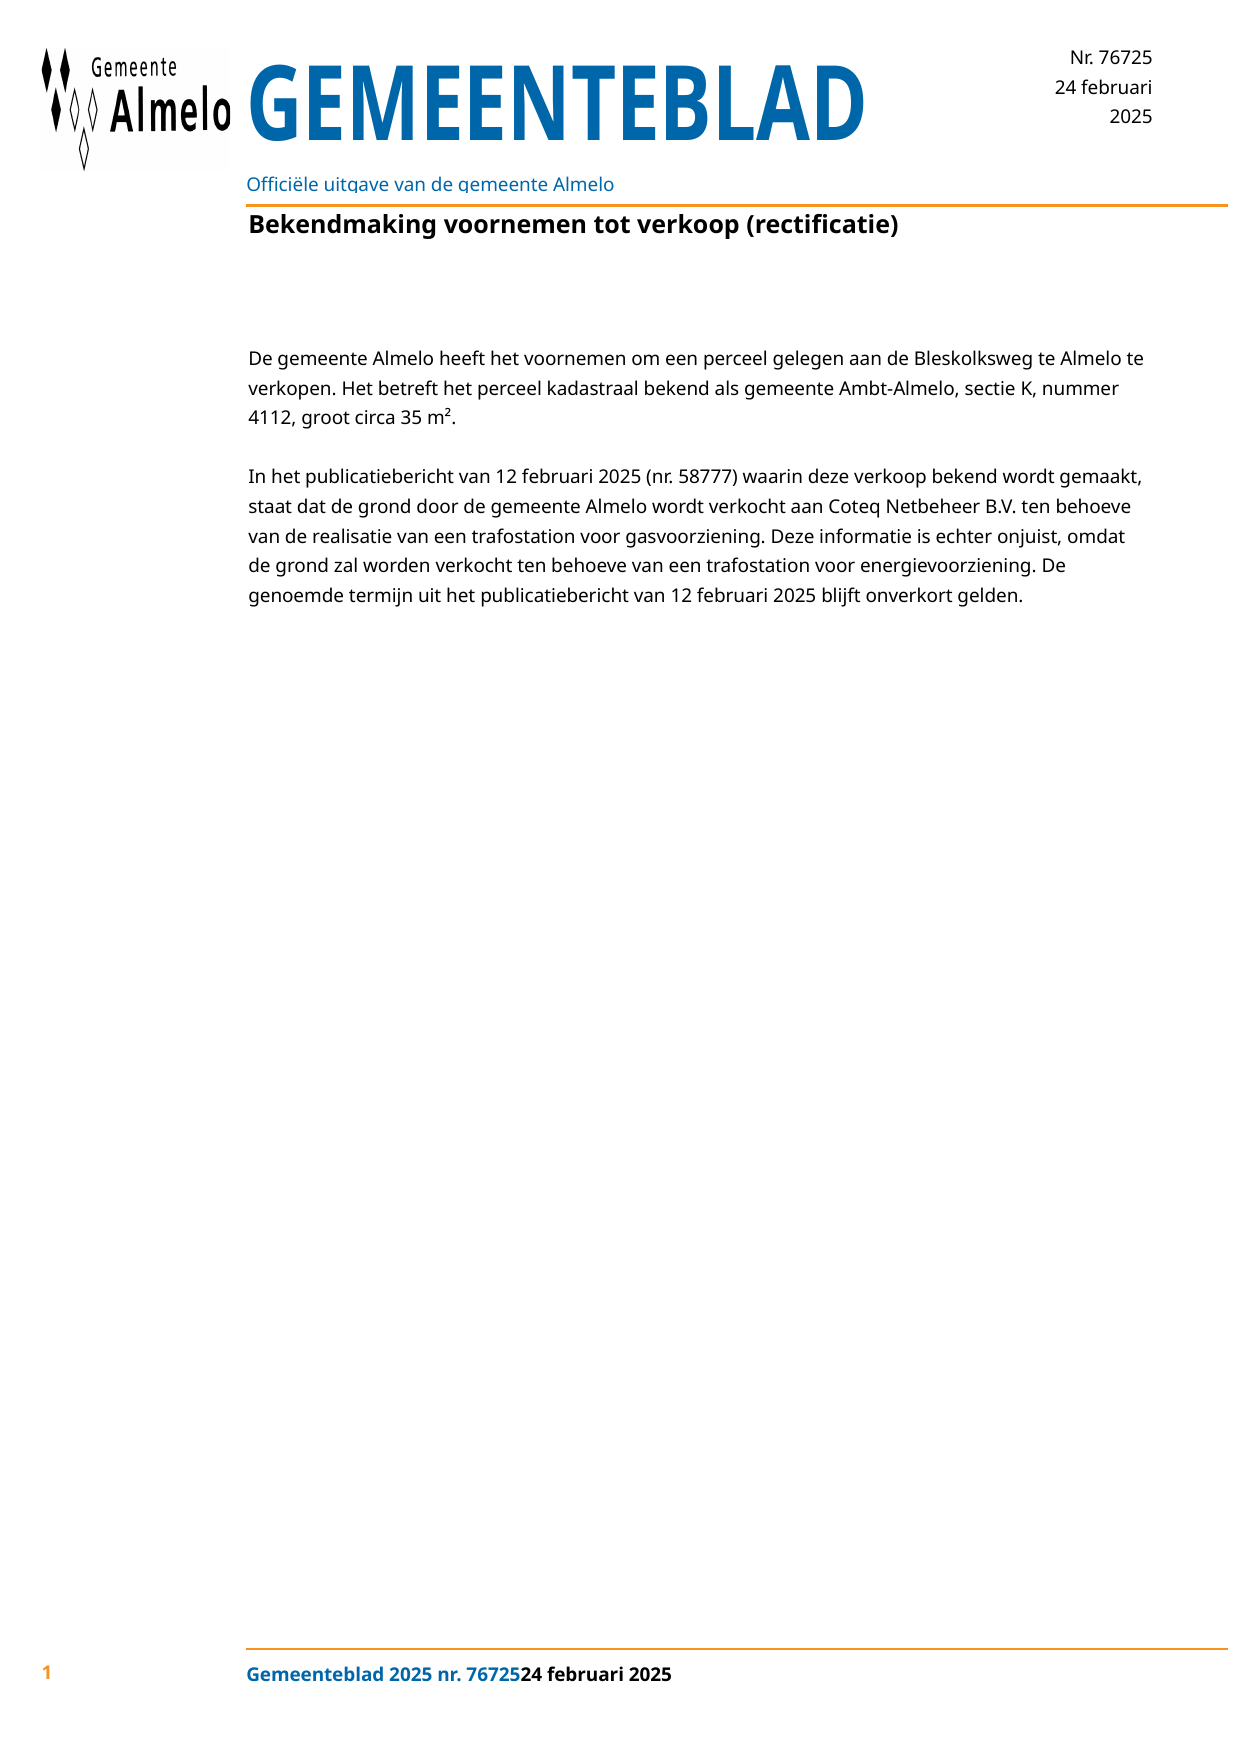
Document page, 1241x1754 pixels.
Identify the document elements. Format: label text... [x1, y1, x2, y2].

text Bekendmaking voornemen tot verkoop (rectificatie) [248, 207, 1152, 241]
text De gemeente Almelo heeft het voornemen om een perceel gelegen aan de Bleskolksweg te Almelo te verkopen. Het betreft het perceel kadastraal bekend als gemeente Ambt-Almelo, sectie K, nummer 4112, groot circa 35 m². [248, 345, 1152, 430]
text In het publicatiebericht van 12 februari 2025 (nr. 58777) waarin deze verkoop bekend wordt gemaakt, staat dat de grond door de gemeente Almelo wordt verkocht aan Coteq Netbeheer B.V. ten behoeve van de realisatie van een trafostation voor gasvoorziening. Deze informatie is echter onjuist, omdat de grond zal worden verkocht ten behoeve van een trafostation voor energievoorziening. De genoemde termijn uit het publicatiebericht van 12 februari 2025 blijft onverkort gelden. [248, 464, 1152, 608]
picture [41, 47, 231, 172]
